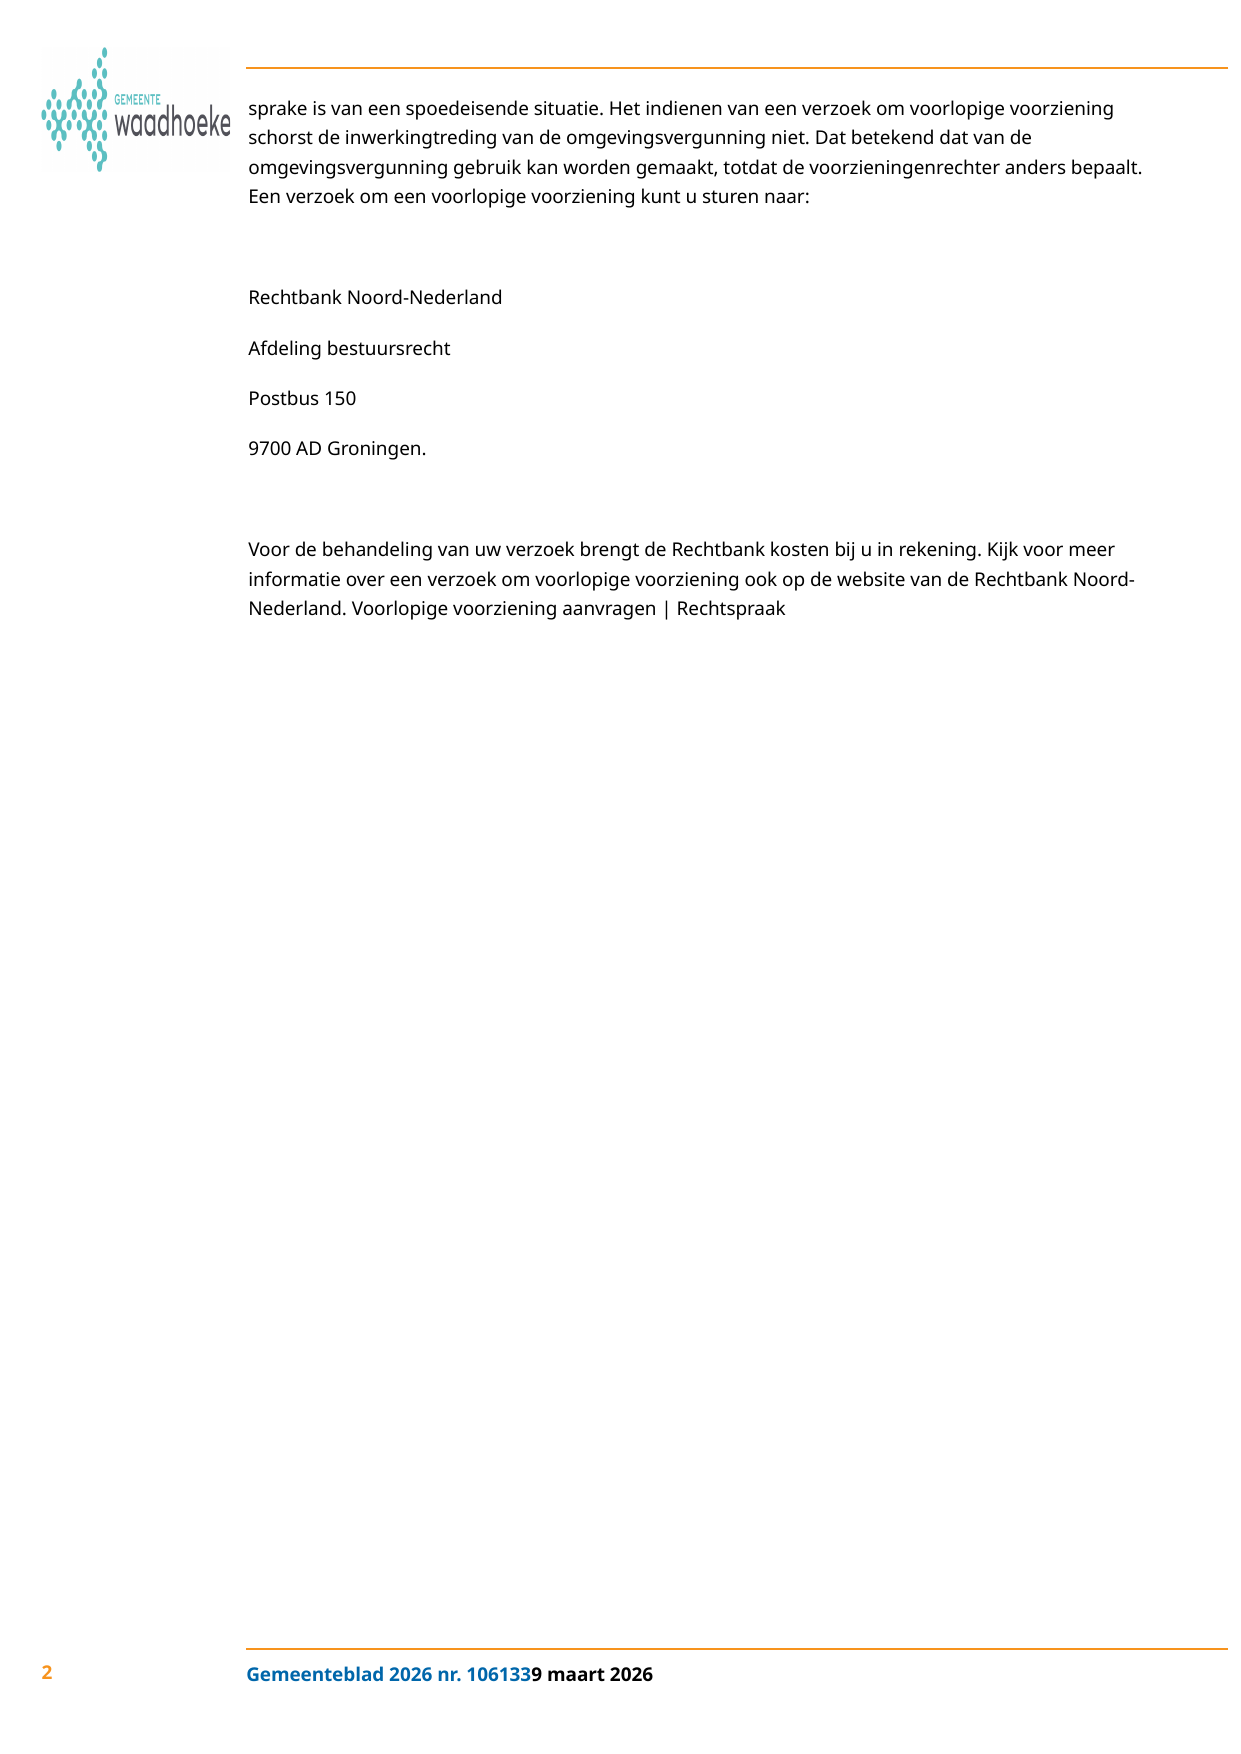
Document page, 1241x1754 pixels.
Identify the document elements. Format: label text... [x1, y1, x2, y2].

text Rechtbank Noord-Nederland [248, 284, 1152, 310]
text sprake is van een spoedeisende situatie. Het indienen van een verzoek om voorlopige voorziening schorst de inwerkingtreding van de omgevingsvergunning niet. Dat betekend dat van de omgevingsvergunning gebruik kan worden gemaakt, totdat de voorzieningenrechter anders bepaalt. Een verzoek om een voorlopige voorziening kunt u sturen naar: [248, 95, 1152, 209]
text 9700 AD Groningen. [248, 436, 1152, 461]
text Postbus 150 [248, 385, 1152, 411]
text Afdeling bestuursrecht [248, 335, 1152, 361]
picture [41, 47, 231, 172]
text Voor de behandeling van uw verzoek brengt de Rechtbank kosten bij u in rekening. Kijk voor meer informatie over een verzoek om voorlopige voorziening ook op de website van de Rechtbank Noord-Nederland. Voorlopige voorziening aanvragen | Rechtspraak [248, 536, 1152, 621]
